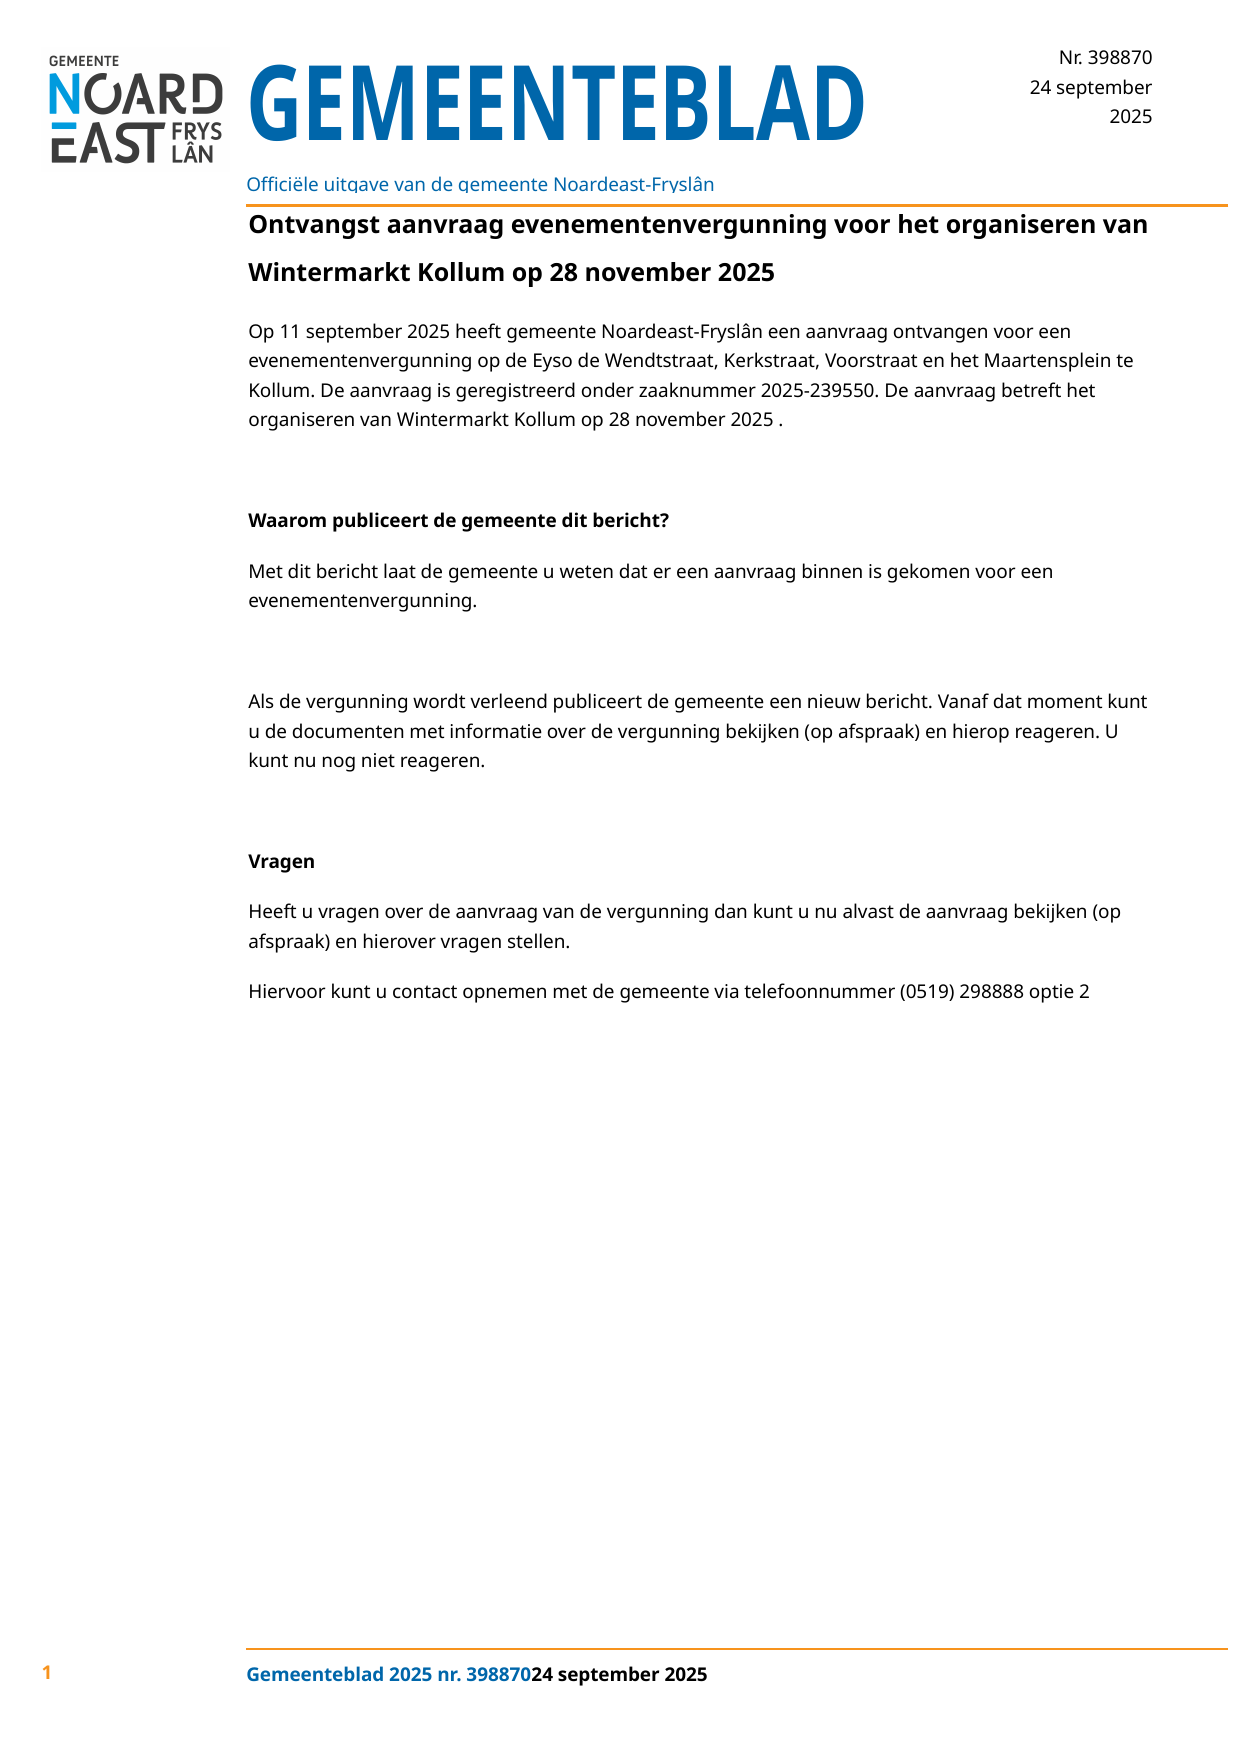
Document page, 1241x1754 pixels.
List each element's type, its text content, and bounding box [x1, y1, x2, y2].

text Vragen [248, 848, 1152, 874]
text Ontvangst aanvraag evenementenvergunning voor het organiseren van Wintermarkt Kollum op 28 november 2025 [248, 207, 1152, 288]
text Met dit bericht laat de gemeente u weten dat er een aanvraag binnen is gekomen voor een evenementenvergunning. [248, 558, 1152, 613]
text Heeft u vragen over de aanvraag van de vergunning dan kunt u nu alvast de aanvraag bekijken (op afspraak) en hierover vragen stellen. [248, 899, 1152, 954]
text Op 11 september 2025 heeft gemeente Noardeast-Fryslân een aanvraag ontvangen voor een evenementenvergunning op de Eyso de Wendtstraat, Kerkstraat, Voorstraat en het Maartensplein te Kollum. De aanvraag is geregistreerd onder zaaknummer 2025-239550. De aanvraag betreft het organiseren van Wintermarkt Kollum op 28 november 2025 . [248, 318, 1152, 432]
text Hiervoor kunt u contact opnemen met de gemeente via telefoonnummer (0519) 298888 optie 2 [248, 979, 1152, 1004]
picture [41, 47, 231, 172]
text Als de vergunning wordt verleend publiceert de gemeente een nieuw bericht. Vanaf dat moment kunt u de documenten met informatie over de vergunning bekijken (op afspraak) en hierop reageren. U kunt nu nog niet reageren. [248, 688, 1152, 773]
text Waarom publiceert de gemeente dit bericht? [248, 507, 1152, 533]
